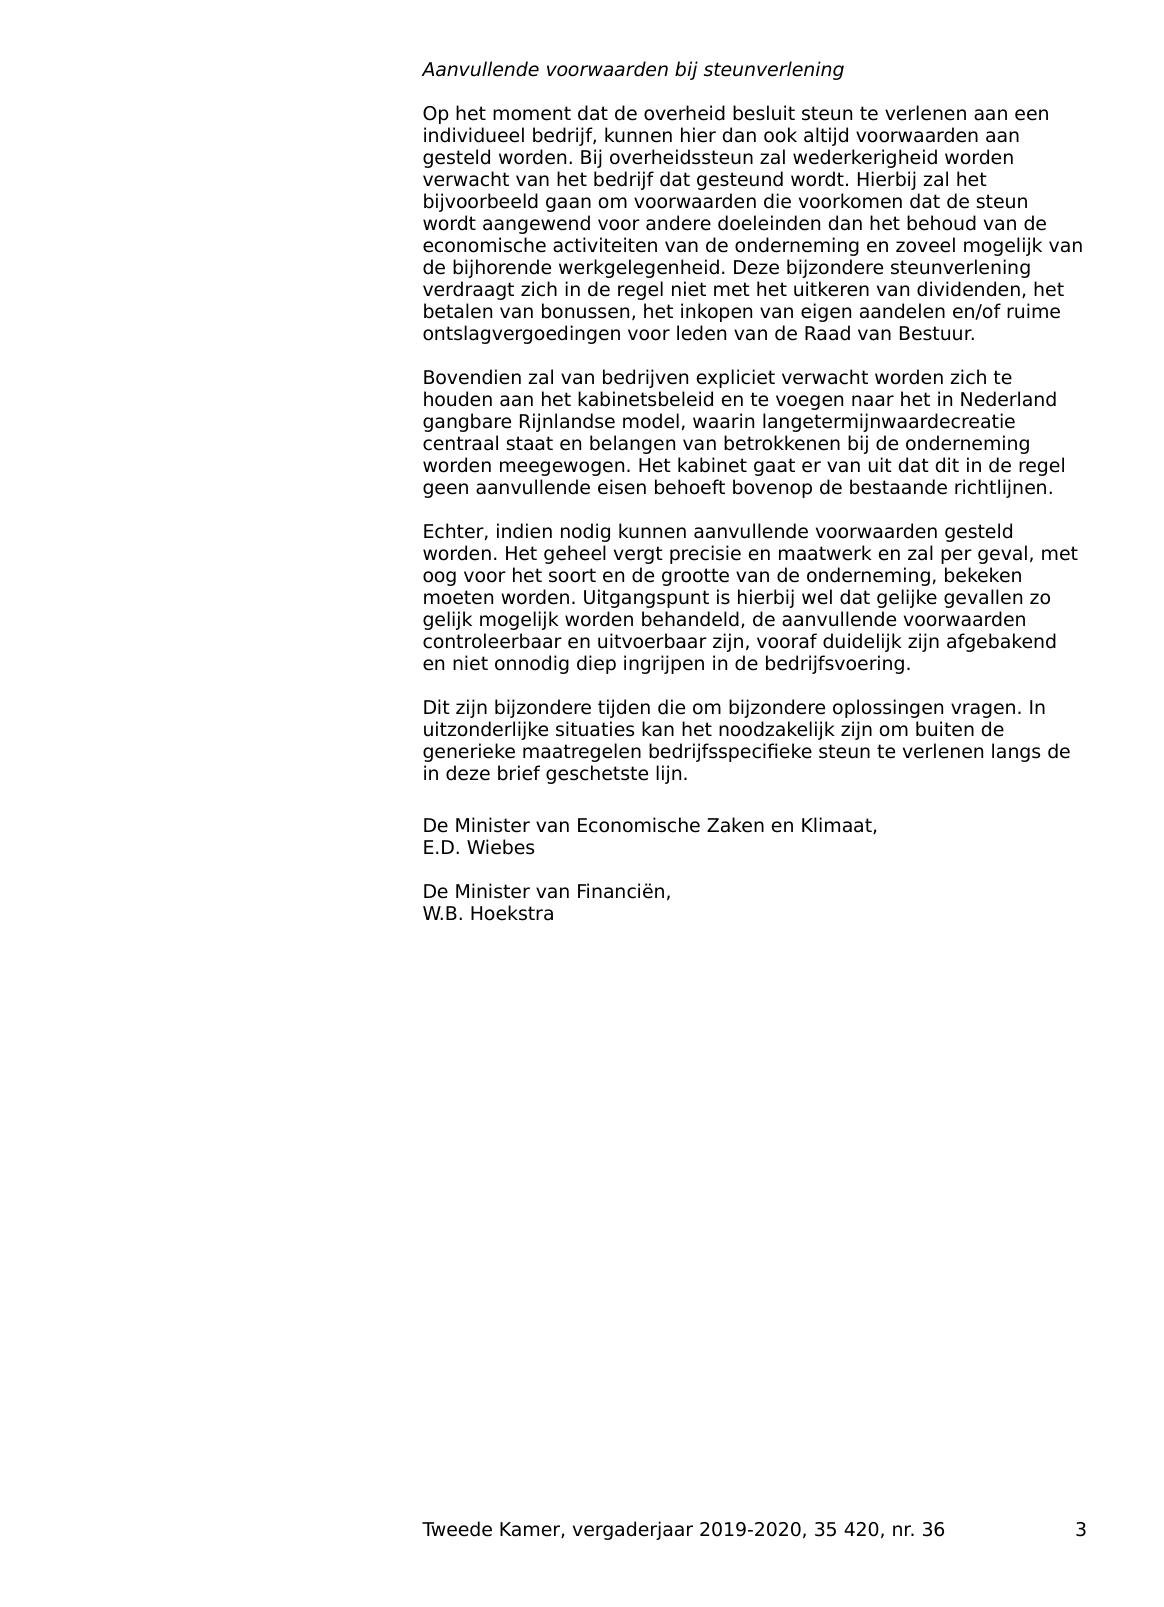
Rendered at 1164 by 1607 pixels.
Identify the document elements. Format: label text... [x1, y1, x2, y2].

text De Minister van Financiën, W.B. Hoekstra [422, 881, 1087, 925]
text Dit zijn bijzondere tijden die om bijzondere oplossingen vragen. In uitzonderlijke situaties kan het noodzakelijk zijn om buiten de generieke maatregelen bedrijfsspecifieke steun te verlenen langs de in deze brief geschetste lijn. [422, 697, 1087, 785]
text Op het moment dat de overheid besluit steun te verlenen aan een individueel bedrijf, kunnen hier dan ook altijd voorwaarden aan gesteld worden. Bij overheidssteun zal wederkerigheid worden verwacht van het bedrijf dat gesteund wordt. Hierbij zal het bijvoorbeeld gaan om voorwaarden die voorkomen dat de steun wordt aangewend voor andere doeleinden dan het behoud van de economische activiteiten van de onderneming en zoveel mogelijk van de bijhorende werkgelegenheid. Deze bijzondere steunverlening verdraagt zich in de regel niet met het uitkeren van dividenden, het betalen van bonussen, het inkopen van eigen aandelen en/of ruime ontslagvergoedingen voor leden van de Raad van Bestuur. [422, 103, 1087, 345]
text Bovendien zal van bedrijven expliciet verwacht worden zich te houden aan het kabinetsbeleid en te voegen naar het in Nederland gangbare Rijnlandse model, waarin langetermijnwaardecreatie centraal staat en belangen van betrokkenen bij de onderneming worden meegewogen. Het kabinet gaat er van uit dat dit in de regel geen aanvullende eisen behoeft bovenop de bestaande richtlijnen. [422, 367, 1087, 499]
text Echter, indien nodig kunnen aanvullende voorwaarden gesteld worden. Het geheel vergt precisie en maatwerk en zal per geval, met oog voor het soort en de grootte van de onderneming, bekeken moeten worden. Uitgangspunt is hierbij wel dat gelijke gevallen zo gelijk mogelijk worden behandeld, de aanvullende voorwaarden controleerbaar en uitvoerbaar zijn, vooraf duidelijk zijn afgebakend en niet onnodig diep ingrijpen in de bedrijfsvoering. [422, 521, 1087, 675]
subtitle Aanvullende voorwaarden bij steunverlening [422, 59, 1087, 81]
text De Minister van Economische Zaken en Klimaat, E.D. Wiebes [422, 815, 1087, 859]
